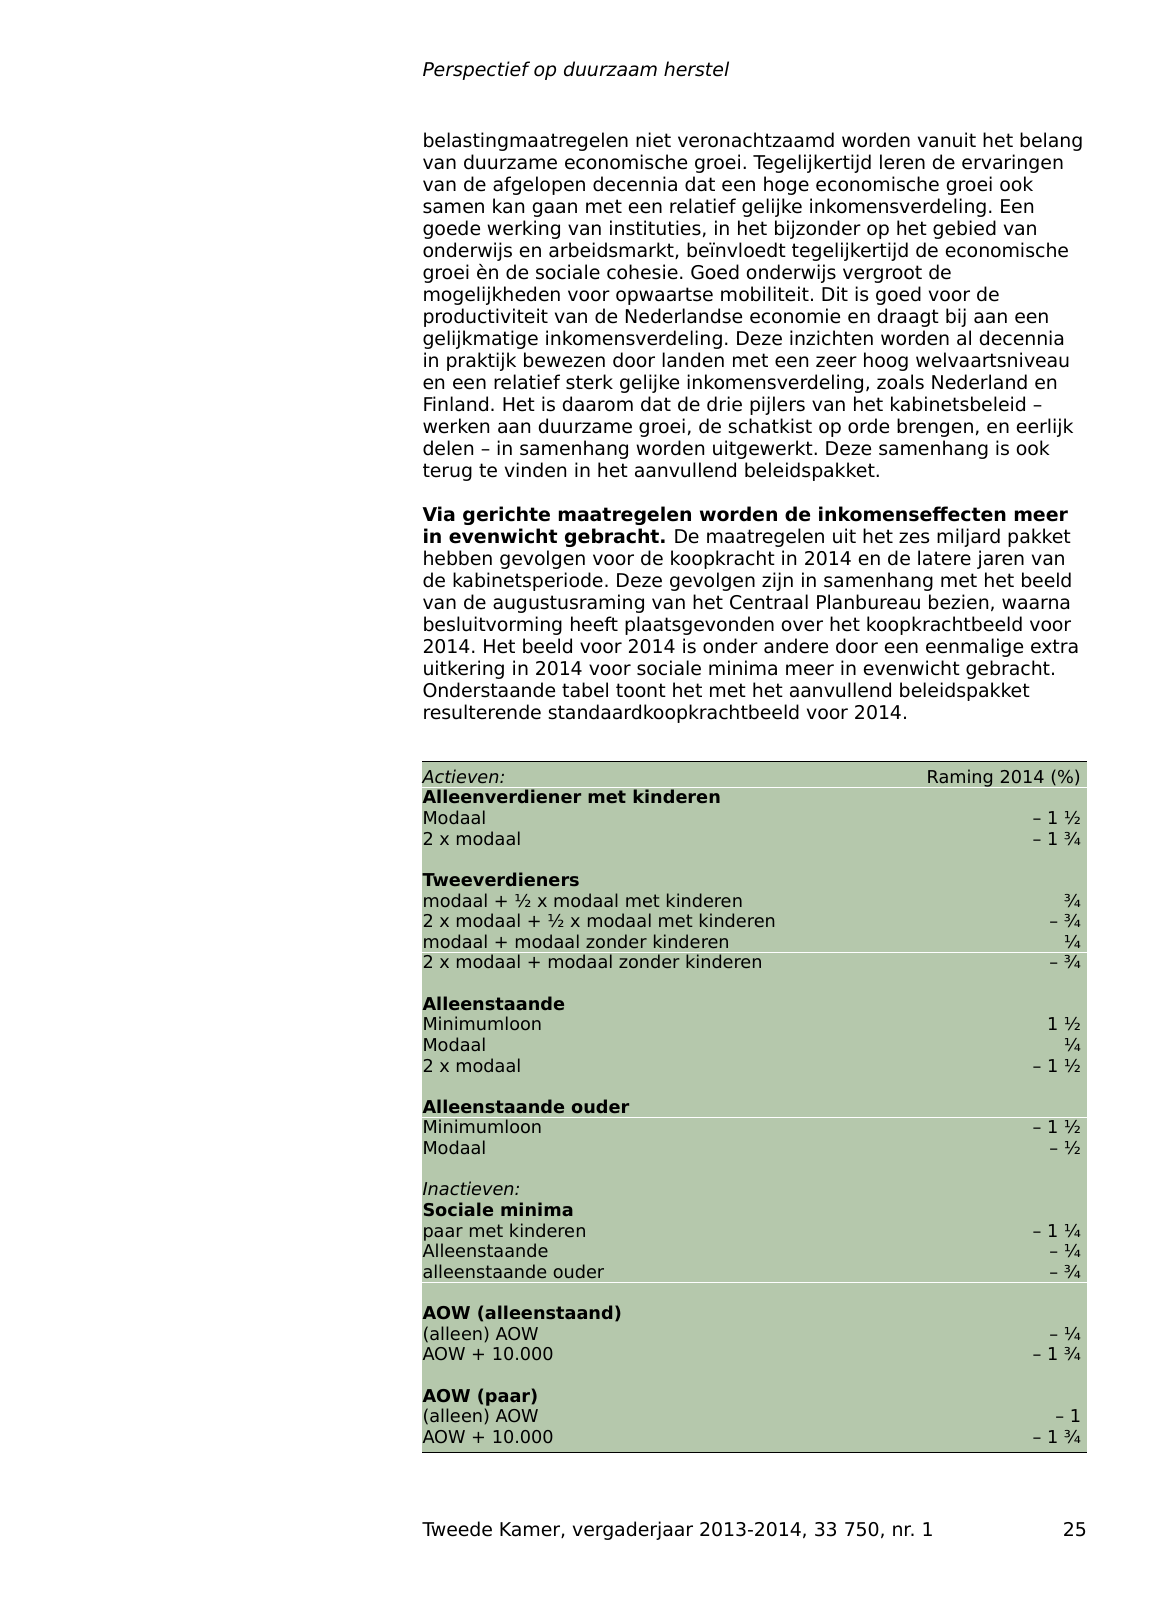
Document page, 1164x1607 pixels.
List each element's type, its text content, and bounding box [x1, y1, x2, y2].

table_cell Modaal [422, 1035, 816, 1056]
table_cell ¼ [816, 1035, 1087, 1056]
table_cell ¼ [816, 932, 1087, 952]
table_cell [422, 1283, 816, 1303]
table_cell alleenstaande ouder [422, 1262, 816, 1282]
table_cell [816, 788, 1087, 808]
table_cell ¾ [816, 891, 1087, 911]
table_cell Alleenverdiener met kinderen [422, 788, 816, 808]
table_cell (alleen) AOW [422, 1324, 816, 1344]
table_cell (alleen) AOW [422, 1406, 816, 1427]
table_header Tabel 1.3 standaardkooprachtbeeld1 [422, 745, 1087, 761]
table_cell – ¾ [816, 911, 1087, 932]
text Via gerichte maatregelen worden de inkomenseffecten meer in evenwicht gebracht. De maatregelen uit het zes miljard pakket hebben gevolgen voor de koopkracht in 2014 en de latere jaren van de kabinetsperiode. Deze gevolgen zijn in samenhang met het beeld van de augustusraming van het Centraal Planbureau bezien, waarna besluitvorming heeft plaatsgevonden over het koopkrachtbeeld voor 2014. Het beeld voor 2014 is onder andere door een eenmalige extra uitkering in 2014 voor sociale minima meer in evenwicht gebracht. Onderstaande tabel toont het met het aanvullend beleidspakket resulterende standaardkoopkrachtbeeld voor 2014. [422, 504, 1087, 723]
table_cell [816, 1365, 1087, 1386]
table_cell [816, 1097, 1087, 1117]
table_cell [422, 1365, 816, 1386]
table_cell [816, 1159, 1087, 1179]
table_cell [816, 1076, 1087, 1097]
table_cell – ¾ [816, 953, 1087, 973]
table_cell – 1 ¾ [816, 1427, 1087, 1452]
table_cell 1 ½ [816, 1014, 1087, 1035]
text belastingmaatregelen niet veronachtzaamd worden vanuit het belang van duurzame economische groei. Tegelijkertijd leren de ervaringen van de afgelopen decennia dat een hoge economische groei ook samen kan gaan met een relatief gelijke inkomensverdeling. Een goede werking van instituties, in het bijzonder op het gebied van onderwijs en arbeidsmarkt, beïnvloedt tegelijkertijd de economische groei èn de sociale cohesie. Goed onderwijs vergroot de mogelijkheden voor opwaartse mobiliteit. Dit is goed voor de productiviteit van de Nederlandse economie en draagt bij aan een gelijkmatige inkomensverdeling. Deze inzichten worden al decennia in praktijk bewezen door landen met een zeer hoog welvaartsniveau en een relatief sterk gelijke inkomensverdeling, zoals Nederland en Finland. Het is daarom dat de drie pijlers van het kabinetsbeleid – werken aan duurzame groei, de schatkist op orde brengen, en eerlijk delen – in samenhang worden uitgewerkt. Deze samenhang is ook terug te vinden in het aanvullend beleidspakket. [422, 130, 1087, 482]
table_cell modaal + modaal zonder kinderen [422, 932, 816, 952]
table_cell – 1 ½ [816, 1118, 1087, 1138]
table_cell Alleenstaande [422, 1241, 816, 1262]
table_cell Raming 2014 (%) [816, 762, 1087, 787]
table_cell [422, 1159, 816, 1179]
table_cell AOW (alleenstaand) [422, 1303, 816, 1324]
table_cell – 1 ¾ [816, 829, 1087, 849]
table_cell 2 x modaal + modaal zonder kinderen [422, 953, 816, 973]
table_cell Tweeverdieners [422, 870, 816, 891]
table_cell Modaal [422, 1138, 816, 1159]
table_cell [816, 973, 1087, 994]
table_cell [422, 973, 816, 994]
table_cell – ½ [816, 1138, 1087, 1159]
table_cell [816, 1179, 1087, 1200]
table_cell Alleenstaande ouder [422, 1097, 816, 1117]
table_cell 2 x modaal + ½ x modaal met kinderen [422, 911, 816, 932]
table_cell [422, 849, 816, 870]
table_cell [816, 870, 1087, 891]
table_cell Actieven: [422, 762, 816, 787]
table_cell 2 x modaal [422, 1056, 816, 1076]
table_cell paar met kinderen [422, 1221, 816, 1241]
table_cell – 1 [816, 1406, 1087, 1427]
table_cell Minimumloon [422, 1118, 816, 1138]
table_cell – 1 ¾ [816, 1344, 1087, 1365]
table_cell [816, 1200, 1087, 1221]
table_cell – 1 ½ [816, 1056, 1087, 1076]
table_cell Minimumloon [422, 1014, 816, 1035]
table_cell Alleenstaande [422, 994, 816, 1014]
table_cell 2 x modaal [422, 829, 816, 849]
table_cell Inactieven: [422, 1179, 816, 1200]
table_cell [816, 849, 1087, 870]
table_cell AOW + 10.000 [422, 1344, 816, 1365]
table_cell – ¾ [816, 1262, 1087, 1282]
table_cell – ¼ [816, 1241, 1087, 1262]
table_cell Sociale minima [422, 1200, 816, 1221]
table_cell [422, 1076, 816, 1097]
table_cell Modaal [422, 808, 816, 829]
table_cell [816, 1283, 1087, 1303]
table_cell – 1 ¼ [816, 1221, 1087, 1241]
table_cell – ¼ [816, 1324, 1087, 1344]
table_cell – 1 ½ [816, 808, 1087, 829]
table_cell AOW + 10.000 [422, 1427, 816, 1452]
table_cell modaal + ½ x modaal met kinderen [422, 891, 816, 911]
table_cell AOW (paar) [422, 1386, 816, 1406]
table_cell [816, 1303, 1087, 1324]
table_cell [816, 994, 1087, 1014]
table_cell [816, 1386, 1087, 1406]
